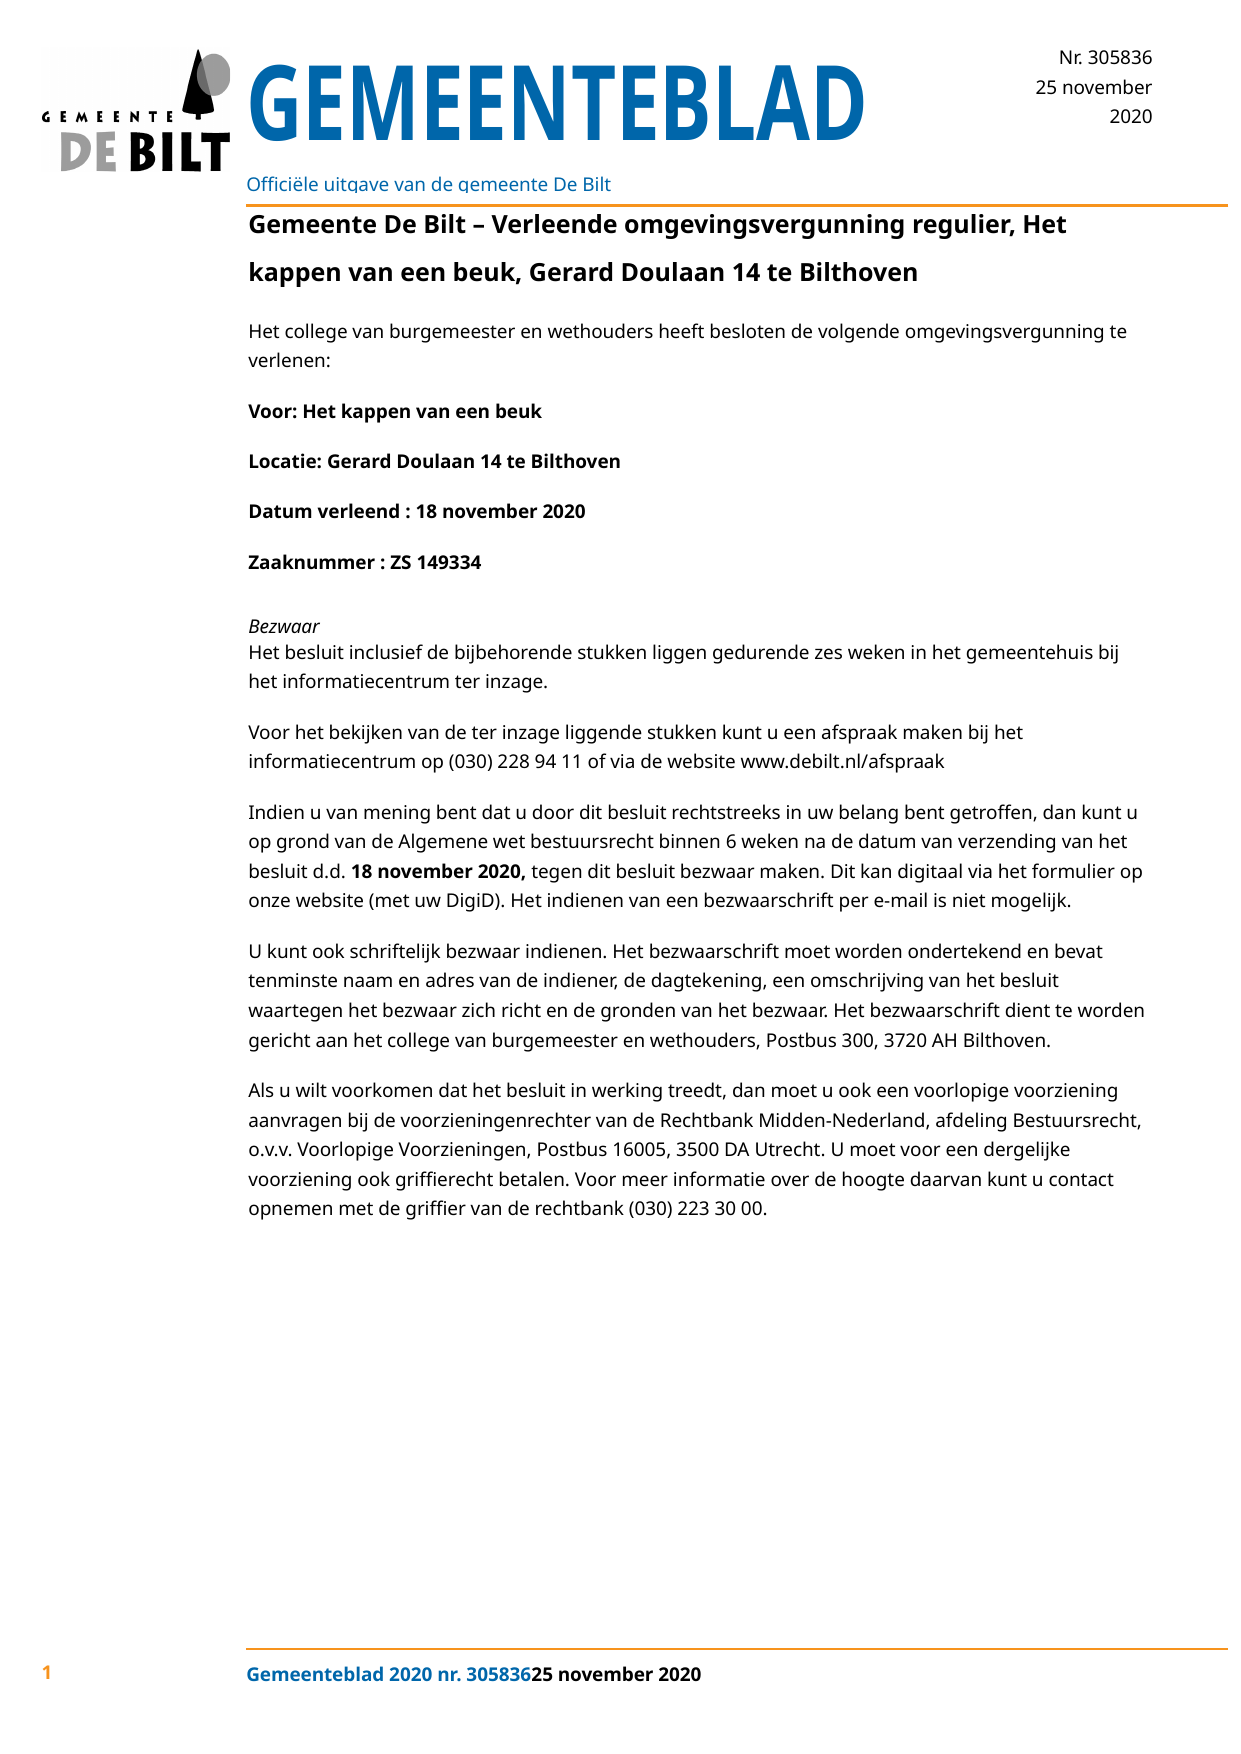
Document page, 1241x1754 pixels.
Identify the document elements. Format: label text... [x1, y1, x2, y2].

text Het college van burgemeester en wethouders heeft besloten de volgende omgevingsvergunning te verlenen: [248, 318, 1152, 373]
picture [41, 47, 231, 172]
text Zaaknummer : ZS 149334 [248, 549, 1152, 575]
text Locatie: Gerard Doulaan 14 te Bilthoven [248, 448, 1152, 474]
text Voor: Het kappen van een beuk [248, 398, 1152, 424]
text Bezwaar [248, 613, 1152, 639]
text Het besluit inclusief de bijbehorende stukken liggen gedurende zes weken in het gemeentehuis bij het informatiecentrum ter inzage. [248, 639, 1152, 694]
text Gemeente De Bilt – Verleende omgevingsvergunning regulier, Het kappen van een beuk, Gerard Doulaan 14 te Bilthoven [248, 207, 1152, 288]
text Indien u van mening bent dat u door dit besluit rechtstreeks in uw belang bent getroffen, dan kunt u op grond van de Algemene wet bestuursrecht binnen 6 weken na de datum van verzending van het besluit d.d. 18 november 2020, tegen dit besluit bezwaar maken. Dit kan digitaal via het formulier op onze website (met uw DigiD). Het indienen van een bezwaarschrift per e-mail is niet mogelijk. [248, 799, 1152, 913]
text Voor het bekijken van de ter inzage liggende stukken kunt u een afspraak maken bij het informatiecentrum op (030) 228 94 11 of via de website www.debilt.nl/afspraak [248, 719, 1152, 774]
text Als u wilt voorkomen dat het besluit in werking treedt, dan moet u ook een voorlopige voorziening aanvragen bij de voorzieningenrechter van de Rechtbank Midden-Nederland, afdeling Bestuursrecht, o.v.v. Voorlopige Voorzieningen, Postbus 16005, 3500 DA Utrecht. U moet voor een dergelijke voorziening ook griffierecht betalen. Voor meer informatie over de hoogte daarvan kunt u contact opnemen met de griffier van de rechtbank (030) 223 30 00. [248, 1077, 1152, 1221]
text Datum verleend : 18 november 2020 [248, 499, 1152, 524]
text U kunt ook schriftelijk bezwaar indienen. Het bezwaarschrift moet worden ondertekend en bevat tenminste naam en adres van de indiener, de dagtekening, een omschrijving van het besluit waartegen het bezwaar zich richt en de gronden van het bezwaar. Het bezwaarschrift dient te worden gericht aan het college van burgemeester en wethouders, Postbus 300, 3720 AH Bilthoven. [248, 938, 1152, 1052]
